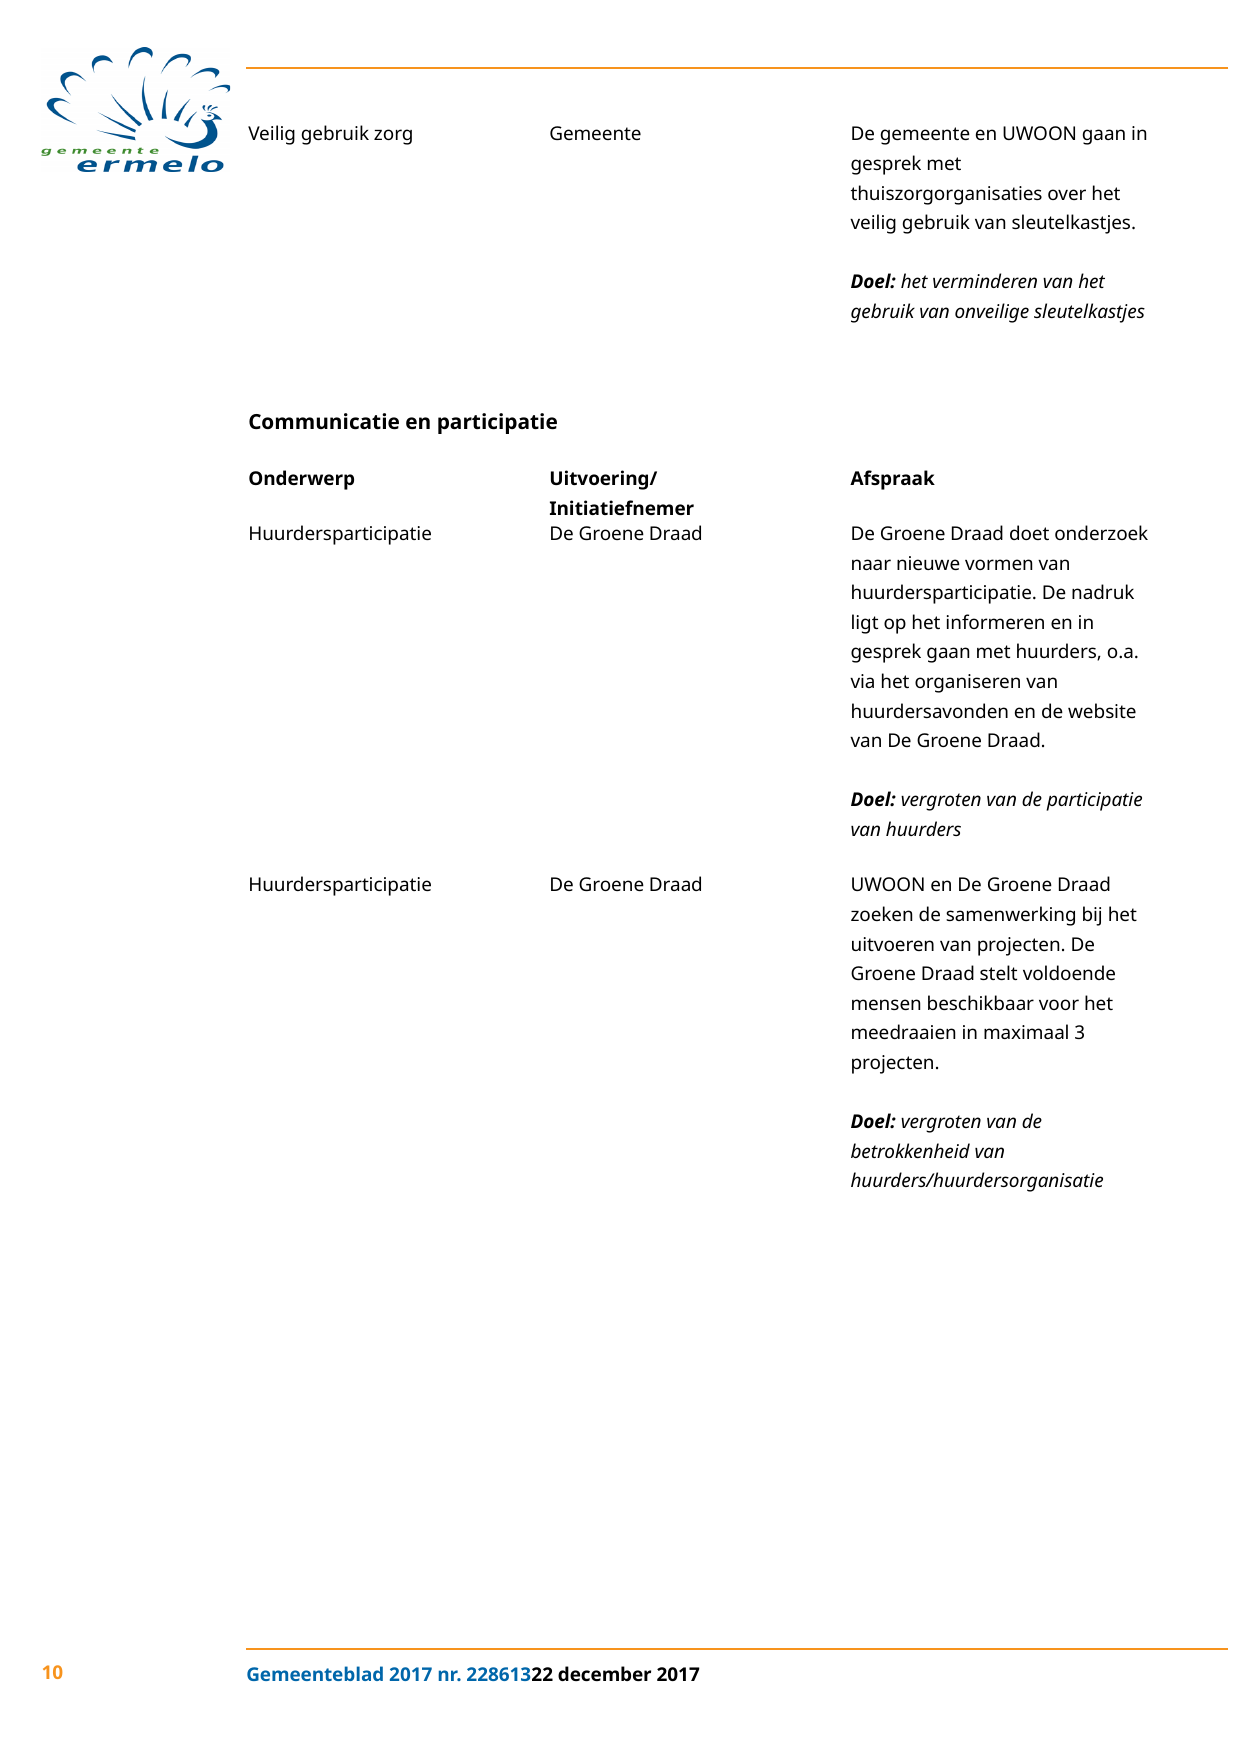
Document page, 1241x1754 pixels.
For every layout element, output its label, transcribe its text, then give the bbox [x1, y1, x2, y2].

table_cell Veilig gebruik zorg [248, 121, 549, 353]
picture [41, 47, 231, 172]
table_header Afspraak [850, 465, 1152, 520]
table_cell De Groene Draad [549, 520, 850, 872]
table_cell Huurdersparticipatie [248, 872, 549, 1223]
table_cell Gemeente [549, 121, 850, 353]
table_cell [248, 95, 549, 121]
text Communicatie en participatie [248, 407, 1152, 435]
table_cell De Groene Draad doet onderzoek naar nieuwe vormen van huurdersparticipatie. De nadruk ligt op het informeren en in gesprek gaan met huurders, o.a. via het organiseren van huurdersavonden en de website van De Groene Draad. Doel: vergroten van de participatie van huurders [850, 520, 1152, 872]
table_cell [549, 95, 850, 121]
table_cell Huurdersparticipatie [248, 520, 549, 872]
table_cell UWOON en De Groene Draad zoeken de samenwerking bij het uitvoeren van projecten. De Groene Draad stelt voldoende mensen beschikbaar voor het meedraaien in maximaal 3 projecten. Doel: vergroten van de betrokkenheid van huurders/huurdersorganisatie [850, 872, 1152, 1223]
table_cell De gemeente en UWOON gaan in gesprek met thuiszorgorganisaties over het veilig gebruik van sleutelkastjes. Doel: het verminderen van het gebruik van onveilige sleutelkastjes [850, 121, 1152, 353]
table_header Uitvoering/ Initiatiefnemer [549, 465, 850, 520]
table_cell De Groene Draad [549, 872, 850, 1223]
table_header Onderwerp [248, 465, 549, 520]
